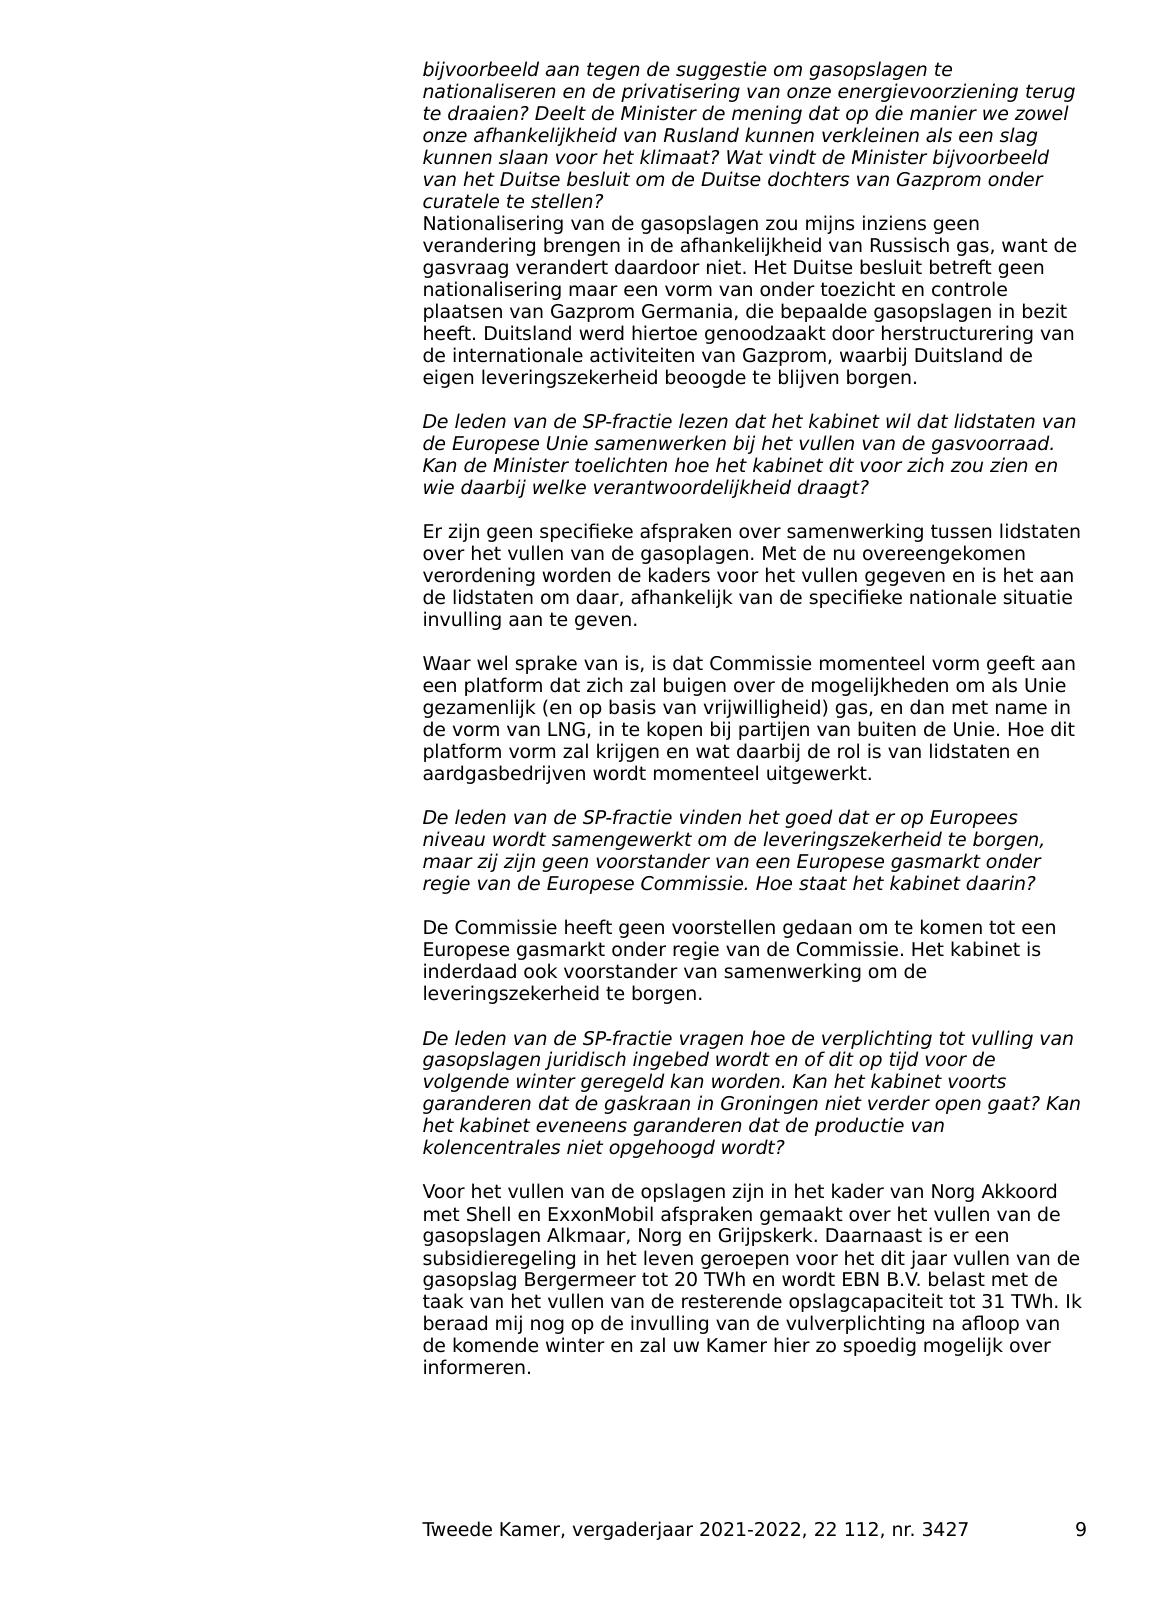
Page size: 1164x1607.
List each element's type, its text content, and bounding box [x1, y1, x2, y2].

text De leden van de SP-fractie lezen dat het kabinet wil dat lidstaten van de Europese Unie samenwerken bij het vullen van de gasvoorraad. Kan de Minister toelichten hoe het kabinet dit voor zich zou zien en wie daarbij welke verantwoordelijkheid draagt? [422, 411, 1087, 499]
text Voor het vullen van de opslagen zijn in het kader van Norg Akkoord met Shell en ExxonMobil afspraken gemaakt over het vullen van de gasopslagen Alkmaar, Norg en Grijpskerk. Daarnaast is er een subsidieregeling in het leven geroepen voor het dit jaar vullen van de gasopslag Bergermeer tot 20 TWh en wordt EBN B.V. belast met de taak van het vullen van de resterende opslagcapaciteit tot 31 TWh. Ik beraad mij nog op de invulling van de vulverplichting na afloop van de komende winter en zal uw Kamer hier zo spoedig mogelijk over informeren. [422, 1181, 1087, 1379]
text De leden van de SP-fractie vragen hoe de verplichting tot vulling van gasopslagen juridisch ingebed wordt en of dit op tijd voor de volgende winter geregeld kan worden. Kan het kabinet voorts garanderen dat de gaskraan in Groningen niet verder open gaat? Kan het kabinet eveneens garanderen dat de productie van kolencentrales niet opgehoogd wordt? [422, 1027, 1087, 1159]
text Er zijn geen specifieke afspraken over samenwerking tussen lidstaten over het vullen van de gasoplagen. Met de nu overeengekomen verordening worden de kaders voor het vullen gegeven en is het aan de lidstaten om daar, afhankelijk van de specifieke nationale situatie invulling aan te geven. [422, 521, 1087, 631]
text Nationalisering van de gasopslagen zou mijns inziens geen verandering brengen in de afhankelijkheid van Russisch gas, want de gasvraag verandert daardoor niet. Het Duitse besluit betreft geen nationalisering maar een vorm van onder toezicht en controle plaatsen van Gazprom Germania, die bepaalde gasopslagen in bezit heeft. Duitsland werd hiertoe genoodzaakt door herstructurering van de internationale activiteiten van Gazprom, waarbij Duitsland de eigen leveringszekerheid beoogde te blijven borgen. [422, 213, 1087, 389]
text De Commissie heeft geen voorstellen gedaan om te komen tot een Europese gasmarkt onder regie van de Commissie. Het kabinet is inderdaad ook voorstander van samenwerking om de leveringszekerheid te borgen. [422, 917, 1087, 1005]
text De leden van de SP-fractie vinden het goed dat er op Europees niveau wordt samengewerkt om de leveringszekerheid te borgen, maar zij zijn geen voorstander van een Europese gasmarkt onder regie van de Europese Commissie. Hoe staat het kabinet daarin? [422, 807, 1087, 895]
text bijvoorbeeld aan tegen de suggestie om gasopslagen te nationaliseren en de privatisering van onze energievoorziening terug te draaien? Deelt de Minister de mening dat op die manier we zowel onze afhankelijkheid van Rusland kunnen verkleinen als een slag kunnen slaan voor het klimaat? Wat vindt de Minister bijvoorbeeld van het Duitse besluit om de Duitse dochters van Gazprom onder curatele te stellen? [422, 59, 1087, 213]
text Waar wel sprake van is, is dat Commissie momenteel vorm geeft aan een platform dat zich zal buigen over de mogelijkheden om als Unie gezamenlijk (en op basis van vrijwilligheid) gas, en dan met name in de vorm van LNG, in te kopen bij partijen van buiten de Unie. Hoe dit platform vorm zal krijgen en wat daarbij de rol is van lidstaten en aardgasbedrijven wordt momenteel uitgewerkt. [422, 653, 1087, 785]
